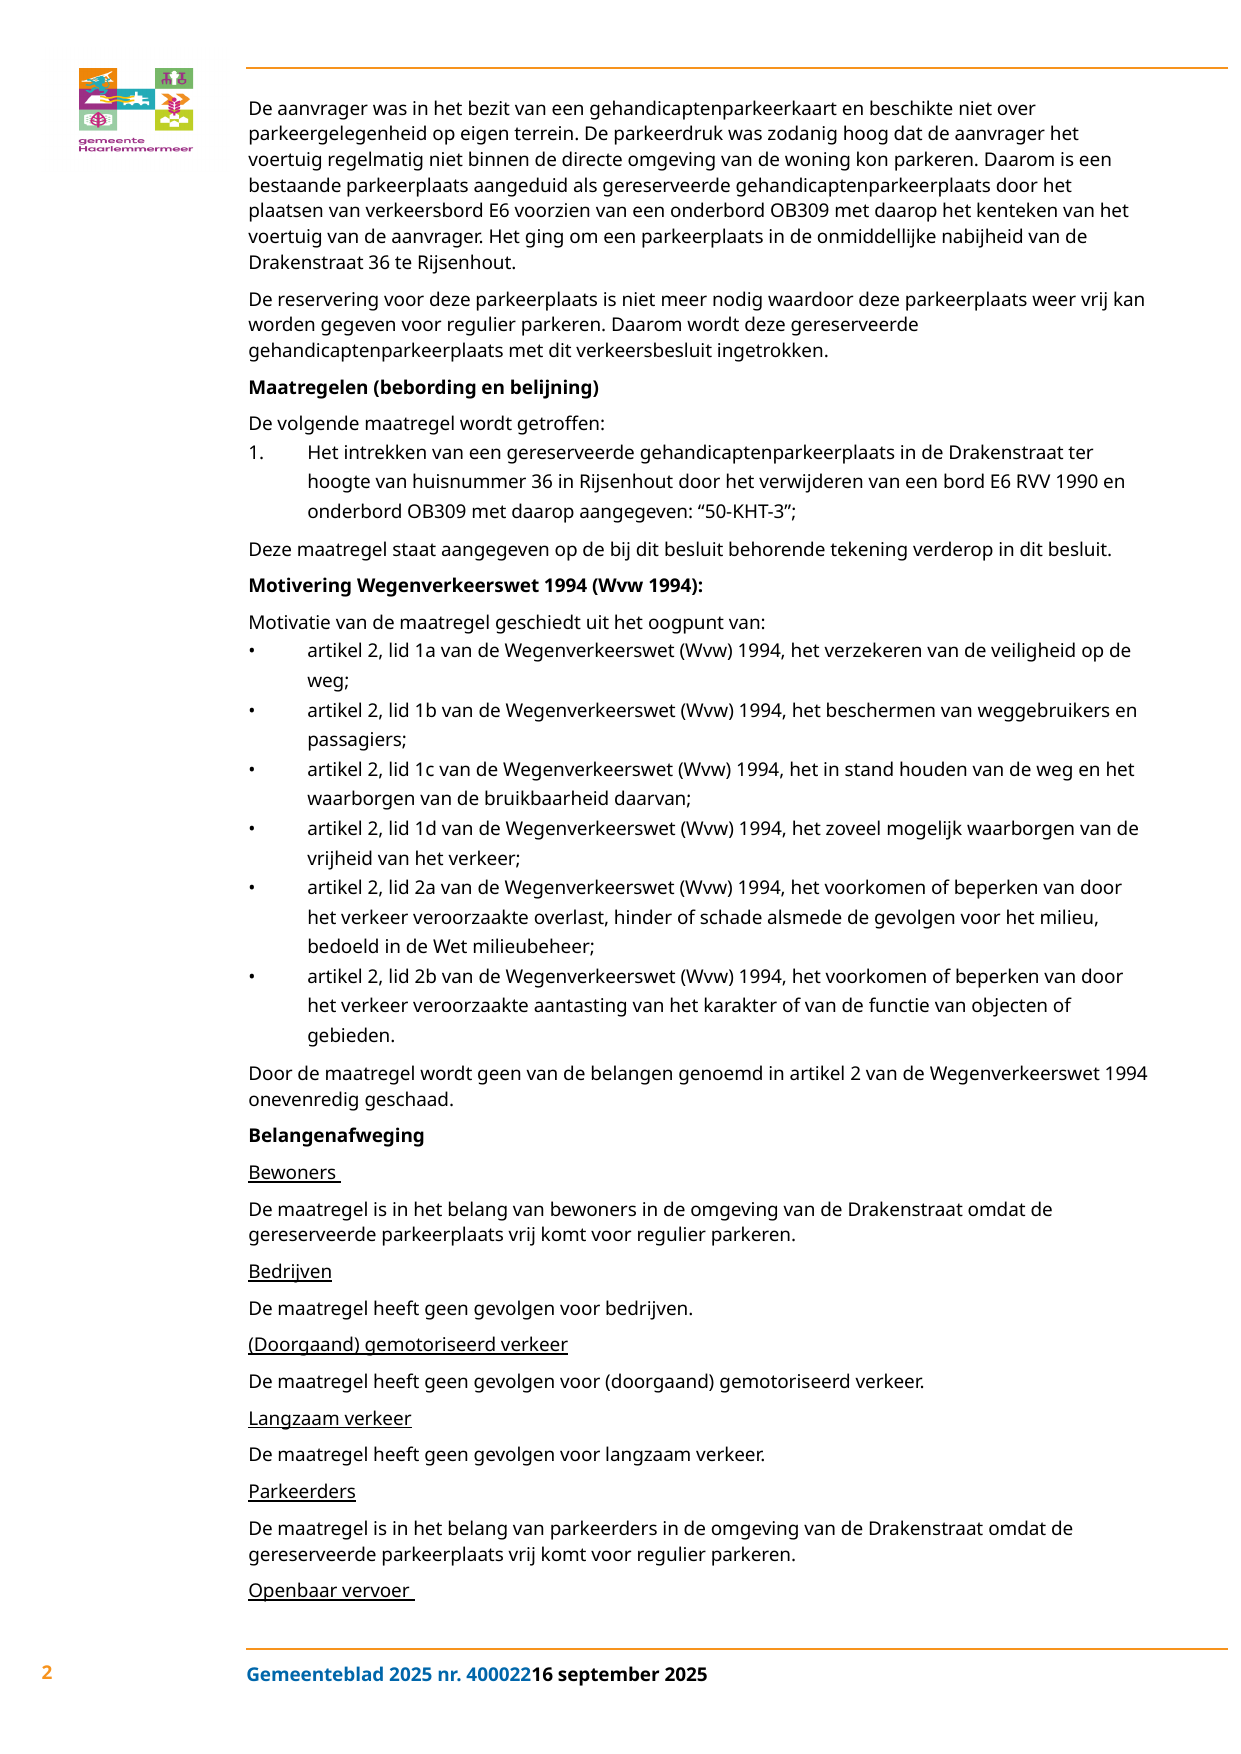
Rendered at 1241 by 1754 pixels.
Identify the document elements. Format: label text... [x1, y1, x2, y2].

list artikel 2, lid 1b van de Wegenverkeerswet (Wvw) 1994, het beschermen van weggebruikers en passagiers; [248, 697, 1152, 752]
text De maatregel heeft geen gevolgen voor (doorgaand) gemotoriseerd verkeer. [248, 1368, 1152, 1394]
text De maatregel heeft geen gevolgen voor langzaam verkeer. [248, 1442, 1152, 1467]
text De aanvrager was in het bezit van een gehandicaptenparkeerkaart en beschikte niet over parkeergelegenheid op eigen terrein. De parkeerdruk was zodanig hoog dat de aanvrager het voertuig regelmatig niet binnen de directe omgeving van de woning kon parkeren. Daarom is een bestaande parkeerplaats aangeduid als gereserveerde gehandicaptenparkeerplaats door het plaatsen van verkeersbord E6 voorzien van een onderbord OB309 met daarop het kenteken van het voertuig van de aanvrager. Het ging om een parkeerplaats in de onmiddellijke nabijheid van de Drakenstraat 36 te Rijsenhout. [248, 95, 1152, 275]
text Parkeerders [248, 1478, 1152, 1504]
text De maatregel heeft geen gevolgen voor bedrijven. [248, 1295, 1152, 1321]
text Belangenafweging [248, 1123, 1152, 1148]
text Openbaar vervoer [248, 1577, 1152, 1603]
list artikel 2, lid 1d van de Wegenverkeerswet (Wvw) 1994, het zoveel mogelijk waarborgen van de vrijheid van het verkeer; [248, 815, 1152, 871]
list artikel 2, lid 1a van de Wegenverkeerswet (Wvw) 1994, het verzekeren van de veiligheid op de weg; [248, 638, 1152, 693]
text De reservering voor deze parkeerplaats is niet meer nodig waardoor deze parkeerplaats weer vrij kan worden gegeven voor regulier parkeren. Daarom wordt deze gereserveerde gehandicaptenparkeerplaats met dit verkeersbesluit ingetrokken. [248, 286, 1152, 363]
text Motivatie van de maatregel geschiedt uit het oogpunt van: [248, 609, 1152, 635]
text Maatregelen (bebording en belijning) [248, 374, 1152, 400]
text Deze maatregel staat aangegeven op de bij dit besluit behorende tekening verderop in dit besluit. [248, 536, 1152, 562]
list artikel 2, lid 1c van de Wegenverkeerswet (Wvw) 1994, het in stand houden van de weg en het waarborgen van de bruikbaarheid daarvan; [248, 756, 1152, 811]
text Bewoners [248, 1159, 1152, 1185]
text (Doorgaand) gemotoriseerd verkeer [248, 1332, 1152, 1357]
picture [41, 47, 231, 172]
text De maatregel is in het belang van parkeerders in de omgeving van de Drakenstraat omdat de gereserveerde parkeerplaats vrij komt voor regulier parkeren. [248, 1515, 1152, 1566]
list Het intrekken van een gereserveerde gehandicaptenparkeerplaats in de Drakenstraat ter hoogte van huisnummer 36 in Rijsenhout door het verwijderen van een bord E6 RVV 1990 en onderbord OB309 met daarop aangegeven: “50-KHT-3”; [248, 439, 1152, 524]
list artikel 2, lid 2b van de Wegenverkeerswet (Wvw) 1994, het voorkomen of beperken van door het verkeer veroorzaakte aantasting van het karakter of van de functie van objecten of gebieden. [248, 963, 1152, 1048]
text Door de maatregel wordt geen van de belangen genoemd in artikel 2 van de Wegenverkeerswet 1994 onevenredig geschaad. [248, 1060, 1152, 1112]
text Motivering Wegenverkeerswet 1994 (Wvw 1994): [248, 573, 1152, 598]
list artikel 2, lid 2a van de Wegenverkeerswet (Wvw) 1994, het voorkomen of beperken van door het verkeer veroorzaakte overlast, hinder of schade alsmede de gevolgen voor het milieu, bedoeld in de Wet milieubeheer; [248, 874, 1152, 959]
text De volgende maatregel wordt getroffen: [248, 411, 1152, 436]
text Langzaam verkeer [248, 1405, 1152, 1431]
text Bedrijven [248, 1258, 1152, 1284]
text De maatregel is in het belang van bewoners in de omgeving van de Drakenstraat omdat de gereserveerde parkeerplaats vrij komt voor regulier parkeren. [248, 1196, 1152, 1247]
